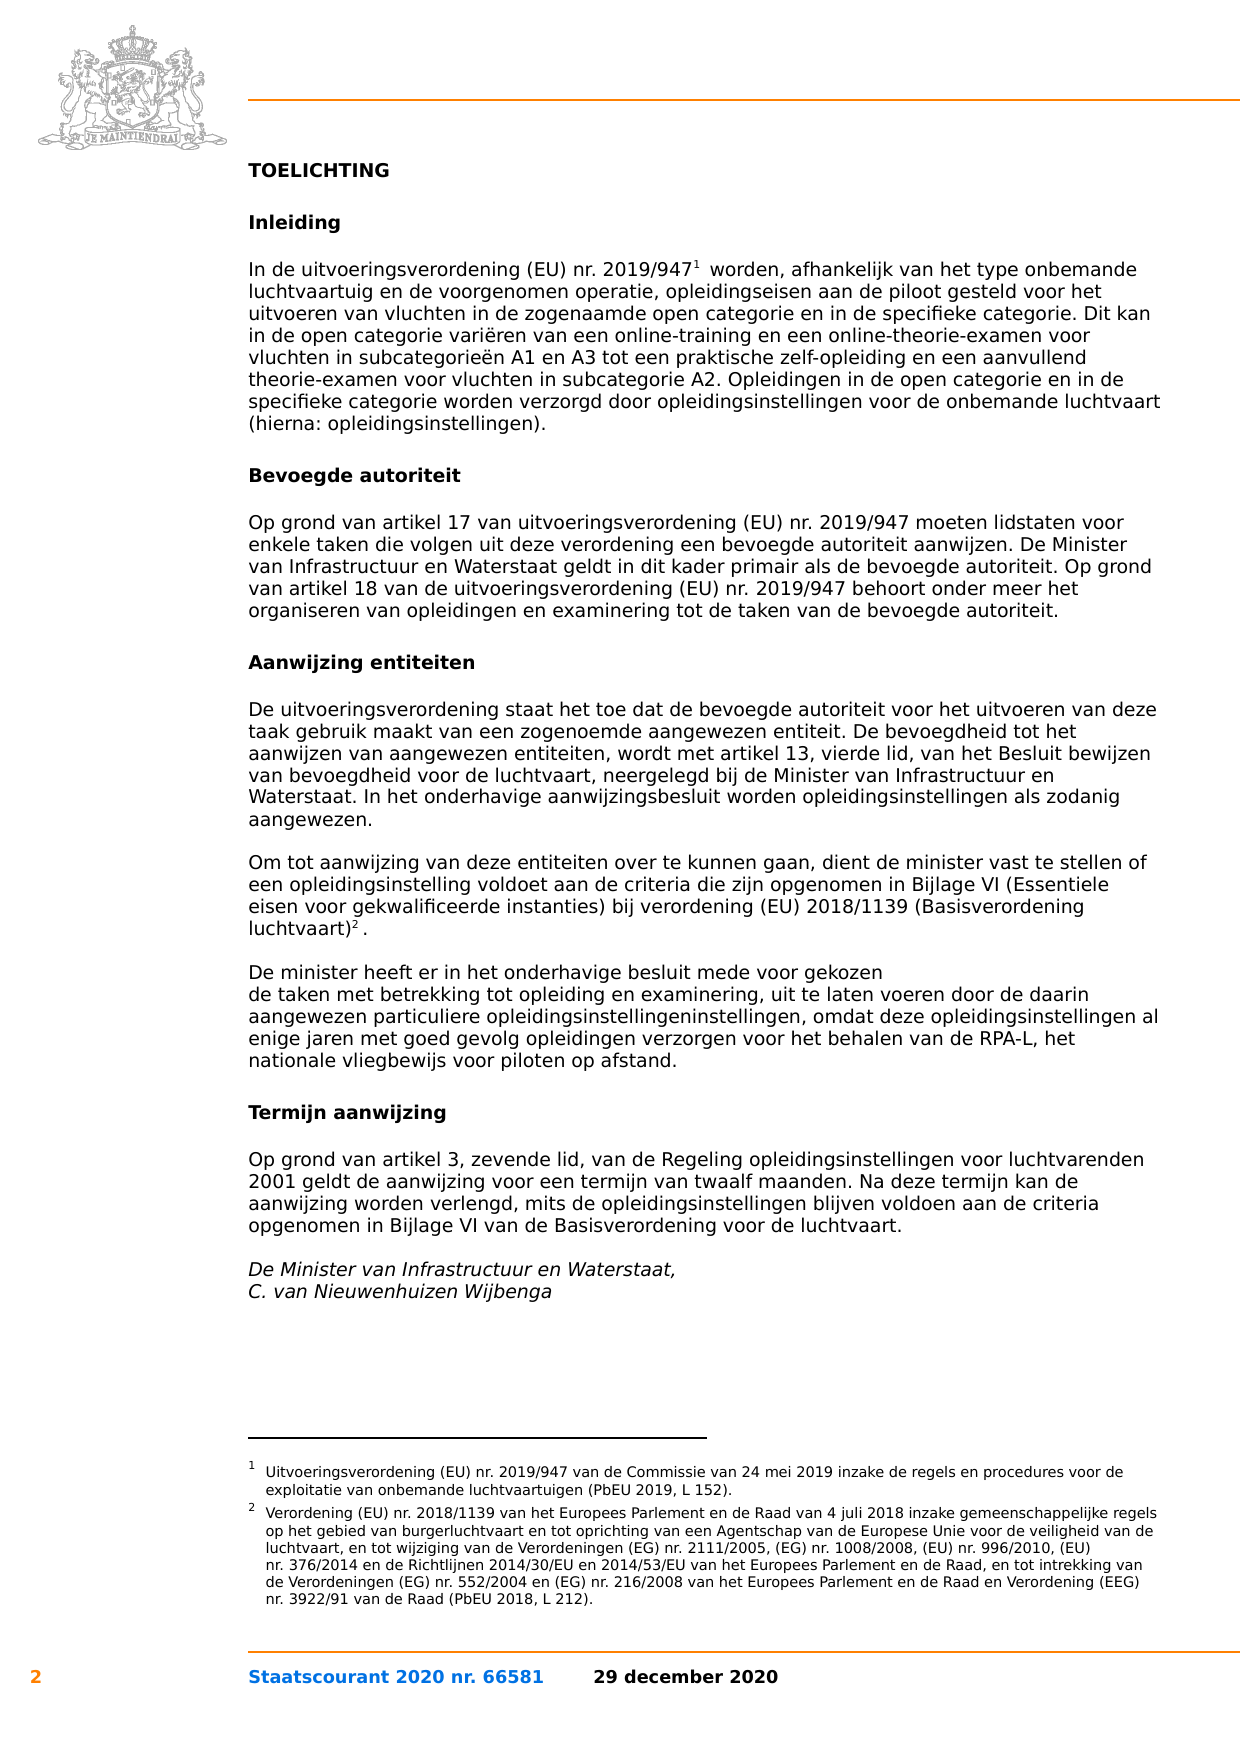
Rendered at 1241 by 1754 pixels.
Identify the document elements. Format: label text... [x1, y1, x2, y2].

text De minister heeft er in het onderhavige besluit mede voor gekozen [248, 962, 1163, 984]
text Uitvoeringsverordening (EU) nr. 2019/947 van de Commissie van 24 mei 2019 inzake de regels en procedures voor de exploitatie van onbemande luchtvaartuigen (PbEU 2019, L 152). [248, 1459, 1163, 1498]
text Op grond van artikel 3, zevende lid, van de Regeling opleidingsinstellingen voor luchtvarenden 2001 geldt de aanwijzing voor een termijn van twaalf maanden. Na deze termijn kan de aanwijzing worden verlengd, mits de opleidingsinstellingen blijven voldoen aan de criteria opgenomen in Bijlage VI van de Basisverordening voor de luchtvaart. [248, 1149, 1163, 1237]
picture [38, 25, 227, 150]
text De Minister van Infrastructuur en Waterstaat, C. van Nieuwenhuizen Wijbenga [248, 1259, 1163, 1303]
subtitle Aanwijzing entiteiten [248, 652, 1163, 673]
text De uitvoeringsverordening staat het toe dat de bevoegde autoriteit voor het uitvoeren van deze taak gebruik maakt van een zogenoemde aangewezen entiteit. De bevoegdheid tot het aanwijzen van aangewezen entiteiten, wordt met artikel 13, vierde lid, van het Besluit bewijzen van bevoegdheid voor de luchtvaart, neergelegd bij de Minister van Infrastructuur en Waterstaat. In het onderhavige aanwijzingsbesluit worden opleidingsinstellingen als zodanig aangewezen. [248, 698, 1163, 830]
subtitle Inleiding [248, 212, 1163, 234]
subtitle TOELICHTING [248, 160, 1163, 182]
text Verordening (EU) nr. 2018/1139 van het Europees Parlement en de Raad van 4 juli 2018 inzake gemeenschappelijke regels op het gebied van burgerluchtvaart en tot oprichting van een Agentschap van de Europese Unie voor de veiligheid van de luchtvaart, en tot wijziging van de Verordeningen (EG) nr. 2111/2005, (EG) nr. 1008/2008, (EU) nr. 996/2010, (EU) nr. 376/2014 en de Richtlijnen 2014/30/EU en 2014/53/EU van het Europees Parlement en de Raad, en tot intrekking van de Verordeningen (EG) nr. 552/2004 en (EG) nr. 216/2008 van het Europees Parlement en de Raad en Verordening (EEG) nr. 3922/91 van de Raad (PbEU 2018, L 212). [248, 1501, 1163, 1608]
subtitle Bevoegde autoriteit [248, 465, 1163, 487]
text Om tot aanwijzing van deze entiteiten over te kunnen gaan, dient de minister vast te stellen of een opleidingsinstelling voldoet aan de criteria die zijn opgenomen in Bijlage VI (Essentiele eisen voor gekwalificeerde instanties) bij verordening (EU) 2018/1139 (Basisverordening luchtvaart). [248, 852, 1163, 940]
text Op grond van artikel 17 van uitvoeringsverordening (EU) nr. 2019/947 moeten lidstaten voor enkele taken die volgen uit deze verordening een bevoegde autoriteit aanwijzen. De Minister van Infrastructuur en Waterstaat geldt in dit kader primair als de bevoegde autoriteit. Op grond van artikel 18 van de uitvoeringsverordening (EU) nr. 2019/947 behoort onder meer het organiseren van opleidingen en examinering tot de taken van de bevoegde autoriteit. [248, 512, 1163, 622]
subtitle Termijn aanwijzing [248, 1102, 1163, 1124]
text In de uitvoeringsverordening (EU) nr. 2019/947 worden, afhankelijk van het type onbemande luchtvaartuig en de voorgenomen operatie, opleidingseisen aan de piloot gesteld voor het uitvoeren van vluchten in de zogenaamde open categorie en in de specifieke categorie. Dit kan in de open categorie variëren van een online-training en een online-theorie-examen voor vluchten in subcategorieën A1 en A3 tot een praktische zelf-opleiding en een aanvullend theorie-examen voor vluchten in subcategorie A2. Opleidingen in de open categorie en in de specifieke categorie worden verzorgd door opleidingsinstellingen voor de onbemande luchtvaart (hierna: opleidingsinstellingen). [248, 259, 1163, 435]
text de taken met betrekking tot opleiding en examinering, uit te laten voeren door de daarin aangewezen particuliere opleidingsinstellingeninstellingen, omdat deze opleidingsinstellingen al enige jaren met goed gevolg opleidingen verzorgen voor het behalen van de RPA-L, het nationale vliegbewijs voor piloten op afstand. [248, 984, 1163, 1072]
